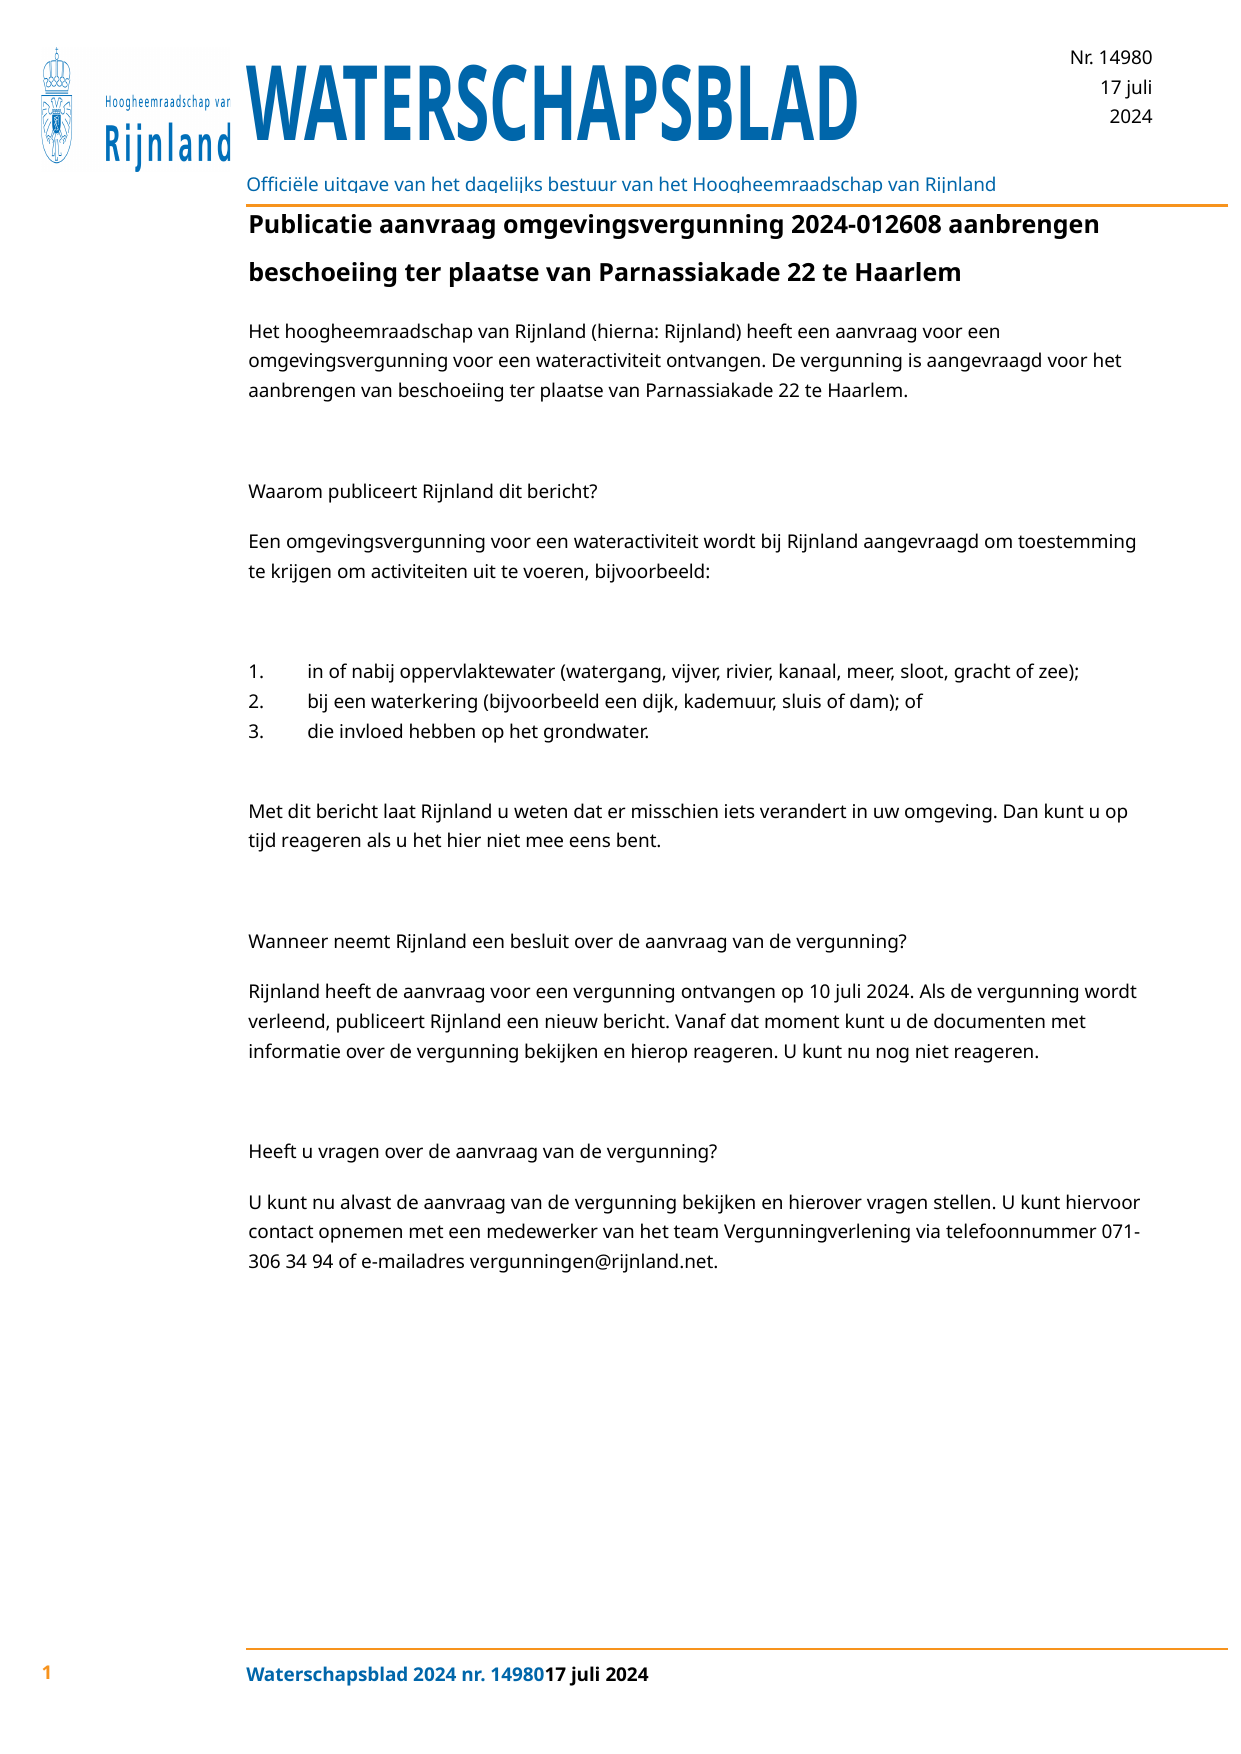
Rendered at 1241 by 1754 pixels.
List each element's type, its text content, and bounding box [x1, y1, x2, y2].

list in of nabij oppervlaktewater (watergang, vijver, rivier, kanaal, meer, sloot, gracht of zee); [248, 659, 1152, 684]
text Wanneer neemt Rijnland een besluit over de aanvraag van de vergunning? [248, 928, 1152, 954]
text Waarom publiceert Rijnland dit bericht? [248, 478, 1152, 504]
text Het hoogheemraadschap van Rijnland (hierna: Rijnland) heeft een aanvraag voor een omgevingsvergunning voor een wateractiviteit ontvangen. De vergunning is aangevraagd voor het aanbrengen van beschoeiing ter plaatse van Parnassiakade 22 te Haarlem. [248, 318, 1152, 403]
text Met dit bericht laat Rijnland u weten dat er misschien iets verandert in uw omgeving. Dan kunt u op tijd reageren als u het hier niet mee eens bent. [248, 798, 1152, 853]
text U kunt nu alvast de aanvraag van de vergunning bekijken en hierover vragen stellen. U kunt hiervoor contact opnemen met een medewerker van het team Vergunningverlening via telefoonnummer 071-306 34 94 of e-mailadres vergunningen@rijnland.net. [248, 1189, 1152, 1274]
list die invloed hebben op het grondwater. [248, 718, 1152, 744]
text Publicatie aanvraag omgevingsvergunning 2024-012608 aanbrengen beschoeiing ter plaatse van Parnassiakade 22 te Haarlem [248, 207, 1152, 288]
text Rijnland heeft de aanvraag voor een vergunning ontvangen op 10 juli 2024. Als de vergunning wordt verleend, publiceert Rijnland een nieuw bericht. Vanaf dat moment kunt u de documenten met informatie over de vergunning bekijken en hierop reageren. U kunt nu nog niet reageren. [248, 979, 1152, 1064]
text Een omgevingsvergunning voor een wateractiviteit wordt bij Rijnland aangevraagd om toestemming te krijgen om activiteiten uit te voeren, bijvoorbeeld: [248, 528, 1152, 584]
list bij een waterkering (bijvoorbeeld een dijk, kademuur, sluis of dam); of [248, 688, 1152, 714]
text Heeft u vragen over de aanvraag van de vergunning? [248, 1139, 1152, 1164]
picture [41, 47, 231, 172]
